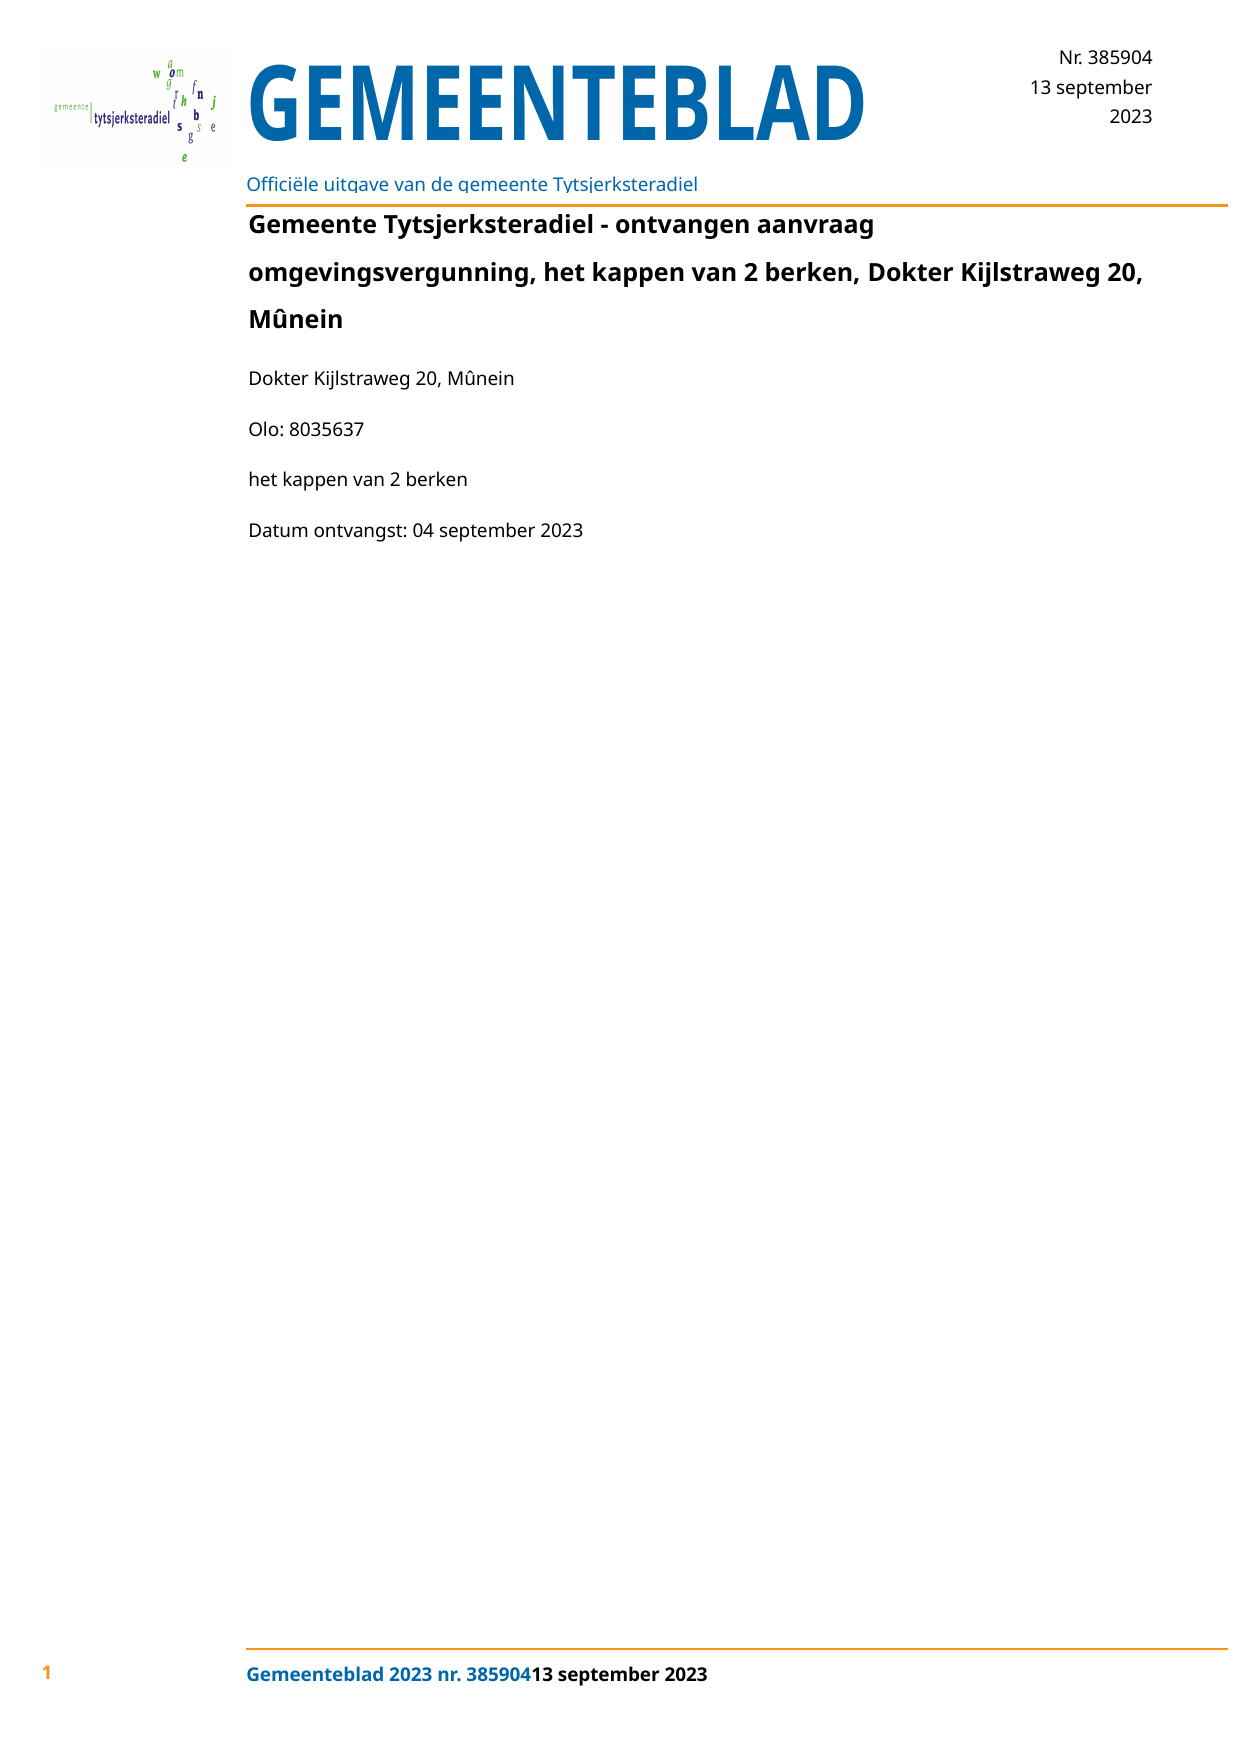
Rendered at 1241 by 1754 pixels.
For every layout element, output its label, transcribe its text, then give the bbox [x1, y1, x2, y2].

text Gemeente Tytsjerksteradiel - ontvangen aanvraag omgevingsvergunning, het kappen van 2 berken, Dokter Kijlstraweg 20, Mûnein [248, 207, 1152, 336]
text het kappen van 2 berken [248, 466, 1152, 492]
picture [41, 47, 231, 172]
text Olo: 8035637 [248, 416, 1152, 442]
text Dokter Kijlstraweg 20, Mûnein [248, 366, 1152, 391]
text Datum ontvangst: 04 september 2023 [248, 517, 1152, 542]
